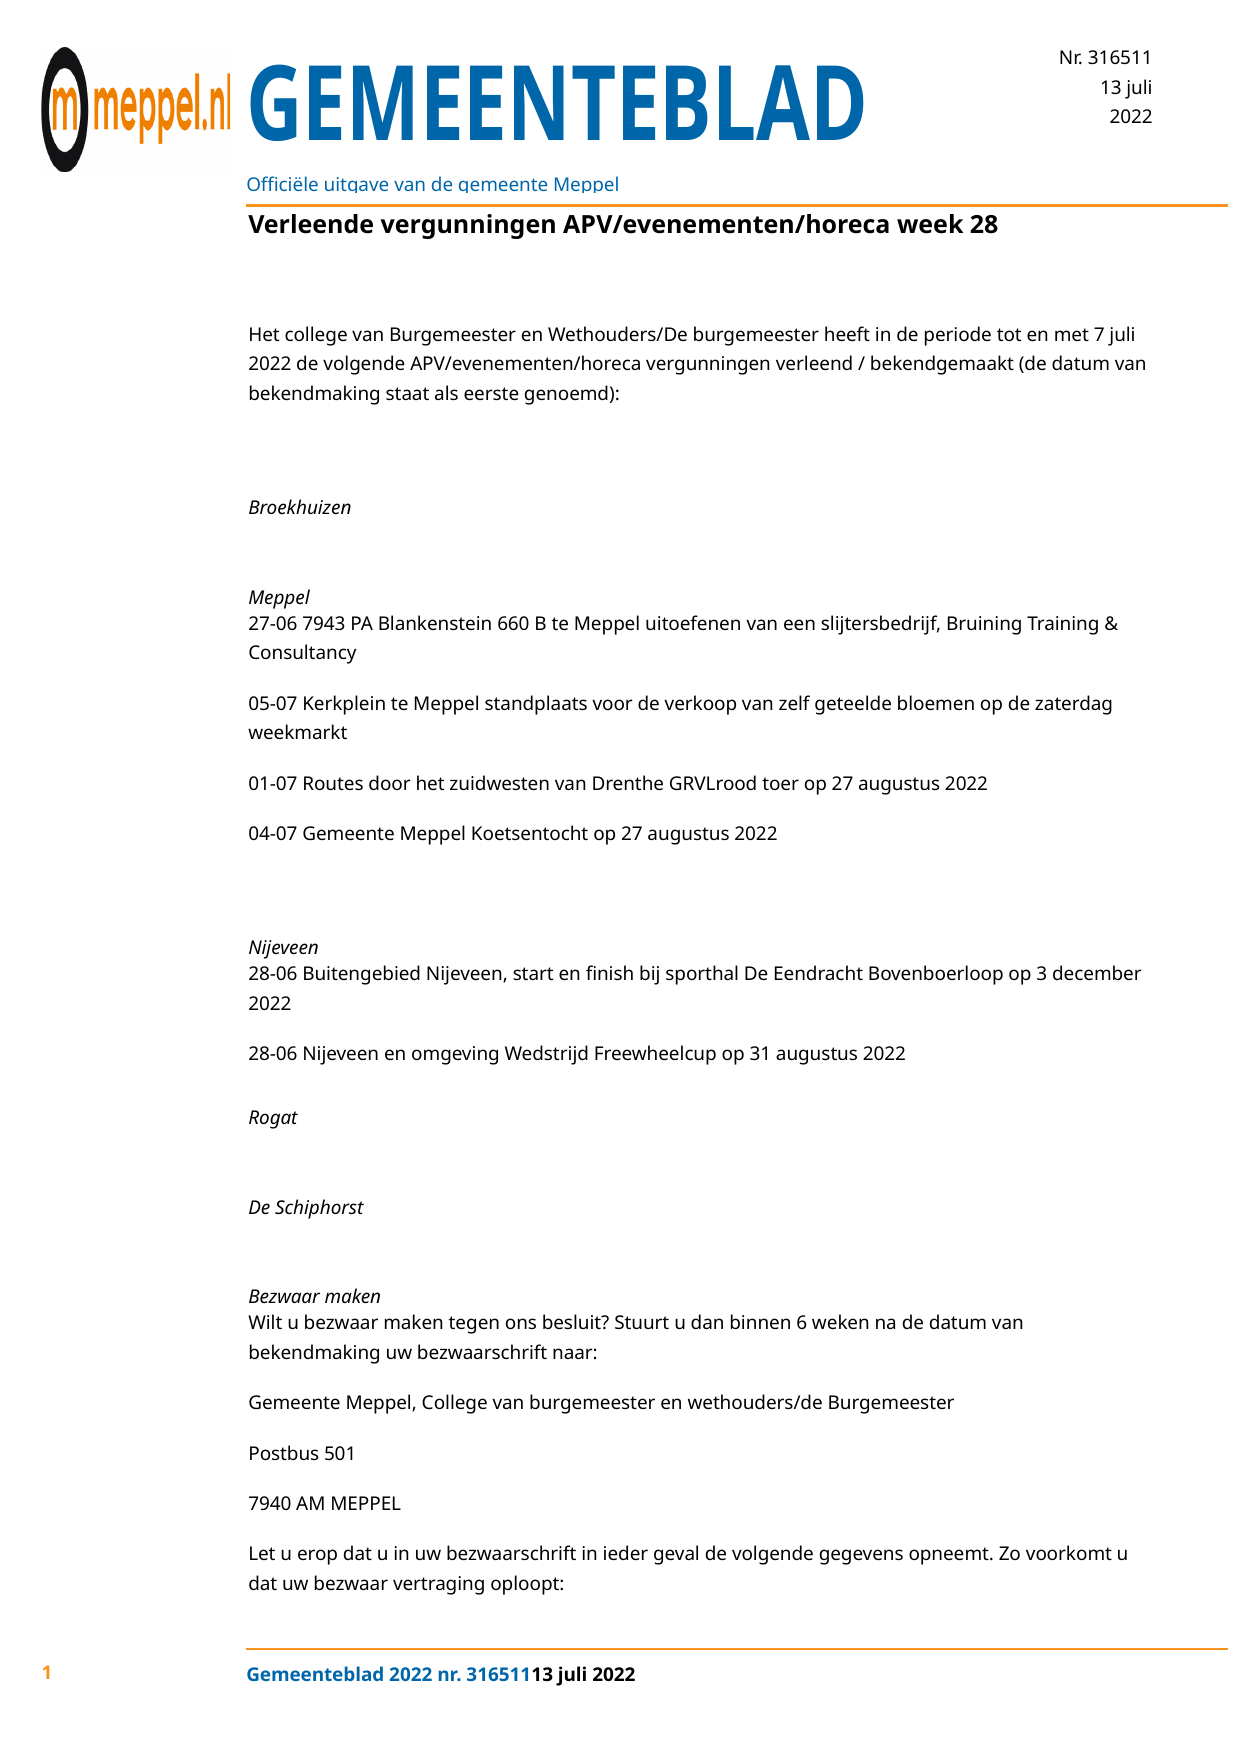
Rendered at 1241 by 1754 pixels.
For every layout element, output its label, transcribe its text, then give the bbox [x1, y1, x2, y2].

text 7940 AM MEPPEL [248, 1490, 1152, 1516]
text 01-07 Routes door het zuidwesten van Drenthe GRVLrood toer op 27 augustus 2022 [248, 770, 1152, 795]
text 27-06 7943 PA Blankenstein 660 B te Meppel uitoefenen van een slijtersbedrijf, Bruining Training & Consultancy [248, 610, 1152, 665]
text Wilt u bezwaar maken tegen ons besluit? Stuurt u dan binnen 6 weken na de datum van bekendmaking uw bezwaarschrift naar: [248, 1309, 1152, 1364]
text Rogat [248, 1104, 1152, 1130]
text 28-06 Nijeveen en omgeving Wedstrijd Freewheelcup op 31 augustus 2022 [248, 1040, 1152, 1066]
text 04-07 Gemeente Meppel Koetsentocht op 27 augustus 2022 [248, 820, 1152, 846]
text 05-07 Kerkplein te Meppel standplaats voor de verkoop van zelf geteelde bloemen op de zaterdag weekmarkt [248, 690, 1152, 745]
text Verleende vergunningen APV/evenementen/horeca week 28 [248, 207, 1152, 241]
text 28-06 Buitengebied Nijeveen, start en finish bij sporthal De Eendracht Bovenboerloop op 3 december 2022 [248, 960, 1152, 1016]
text Let u erop dat u in uw bezwaarschrift in ieder geval de volgende gegevens opneemt. Zo voorkomt u dat uw bezwaar vertraging oploopt: [248, 1541, 1152, 1596]
text Meppel [248, 584, 1152, 610]
text Gemeente Meppel, College van burgemeester en wethouders/de Burgemeester [248, 1389, 1152, 1415]
text Broekhuizen [248, 494, 1152, 520]
text Nijeveen [248, 934, 1152, 960]
text De Schiphorst [248, 1194, 1152, 1219]
picture [41, 47, 231, 172]
text Bezwaar maken [248, 1283, 1152, 1309]
text Postbus 501 [248, 1440, 1152, 1465]
text Het college van Burgemeester en Wethouders/De burgemeester heeft in de periode tot en met 7 juli 2022 de volgende APV/evenementen/horeca vergunningen verleend / bekendgemaakt (de datum van bekendmaking staat als eerste genoemd): [248, 321, 1152, 406]
